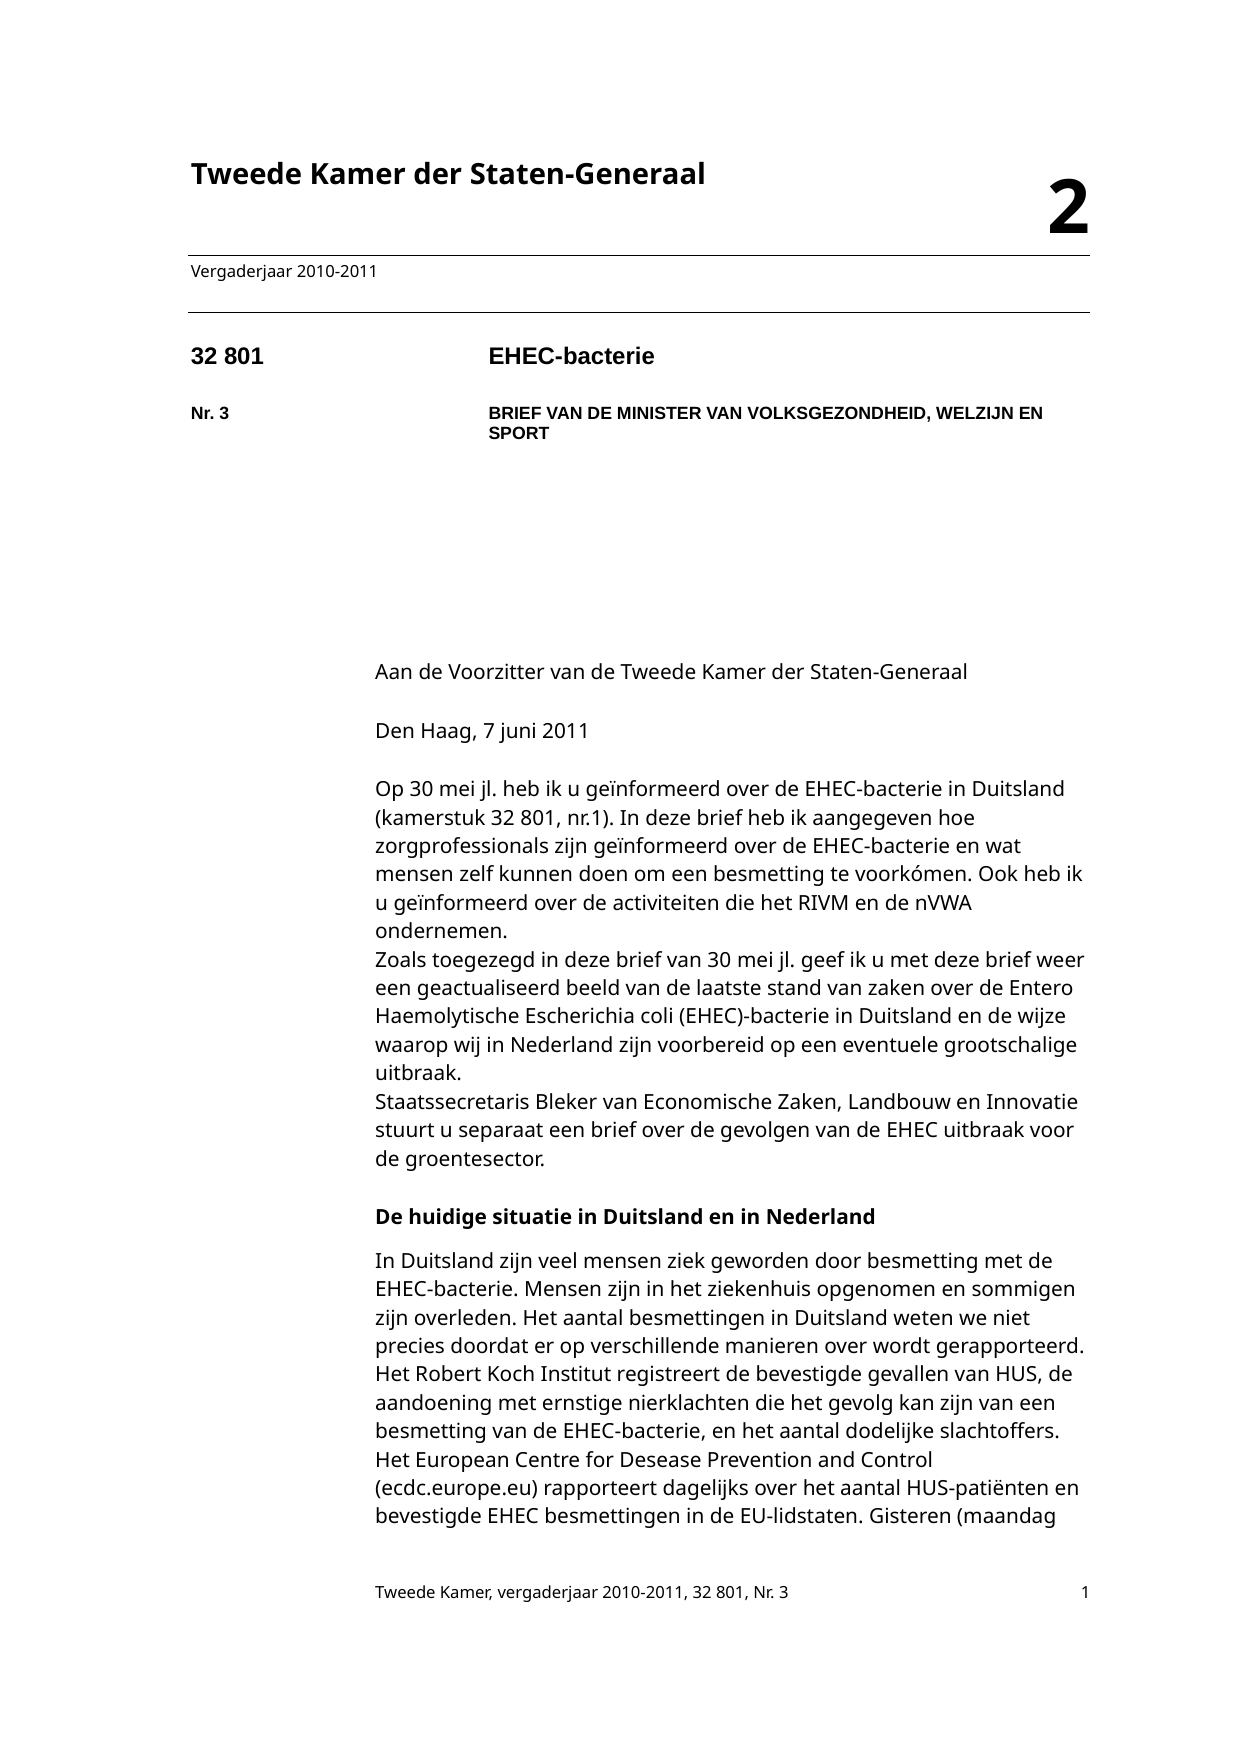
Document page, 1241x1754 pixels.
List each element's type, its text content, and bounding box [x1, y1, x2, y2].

text Staatssecretaris Bleker van Economische Zaken, Landbouw en Innovatie stuurt u separaat een brief over de gevolgen van de EHEC uitbraak voor de groentesector. [375, 1087, 1090, 1172]
table_cell Nr. 3 [188, 399, 485, 539]
text Zoals toegezegd in deze brief van 30 mei jl. geef ik u met deze brief weer een geactualiseerd beeld van de laatste stand van zaken over de Entero Haemolytische Escherichia coli (EHEC)-bacterie in Duitsland en de wijze waarop wij in Nederland zijn voorbereid op een eventuele grootschalige uitbraak. [375, 945, 1090, 1087]
text De huidige situatie in Duitsland en in Nederland [375, 1202, 1090, 1231]
table_header 2 [910, 150, 1090, 255]
table_cell BRIEF VAN DE MINISTER VAN VOLKSGEZONDHEID, WELZIJN EN SPORT [485, 399, 1090, 539]
table_cell [485, 313, 1090, 339]
text Aan de Voorzitter van de Tweede Kamer der Staten-Generaal [375, 657, 1090, 686]
text Op 30 mei jl. heb ik u geïnformeerd over de EHEC-bacterie in Duitsland (kamerstuk 32 801, nr.1). In deze brief heb ik aangegeven hoe zorgprofessionals zijn geïnformeerd over de EHEC-bacterie en wat mensen zelf kunnen doen om een besmetting te voorkómen. Ook heb ik u geïnformeerd over de activiteiten die het RIVM en de nVWA ondernemen. [375, 774, 1090, 945]
table_cell Vergaderjaar 2010-2011 [188, 256, 485, 312]
table_header Tweede Kamer der Staten-Generaal [188, 150, 909, 255]
table_cell [485, 256, 1090, 312]
text In Duitsland zijn veel mensen ziek geworden door besmetting met de EHEC-bacterie. Mensen zijn in het ziekenhuis opgenomen en sommigen zijn overleden. Het aantal besmettingen in Duitsland weten we niet precies doordat er op verschillende manieren over wordt gerapporteerd. Het Robert Koch Institut registreert de bevestigde gevallen van HUS, de aandoening met ernstige nierklachten die het gevolg kan zijn van een besmetting van de EHEC-bacterie, en het aantal dodelijke slachtoffers. Het European Centre for Desease Prevention and Control (ecdc.europe.eu) rapporteert dagelijks over het aantal HUS-patiënten en bevestigde EHEC besmettingen in de EU-lidstaten. Gisteren (maandag [375, 1246, 1090, 1530]
table_cell 32 801 [188, 339, 485, 399]
table_cell EHEC-bacterie [485, 339, 1090, 399]
table_cell [188, 313, 485, 339]
text Den Haag, 7 juni 2011 [375, 716, 1090, 744]
